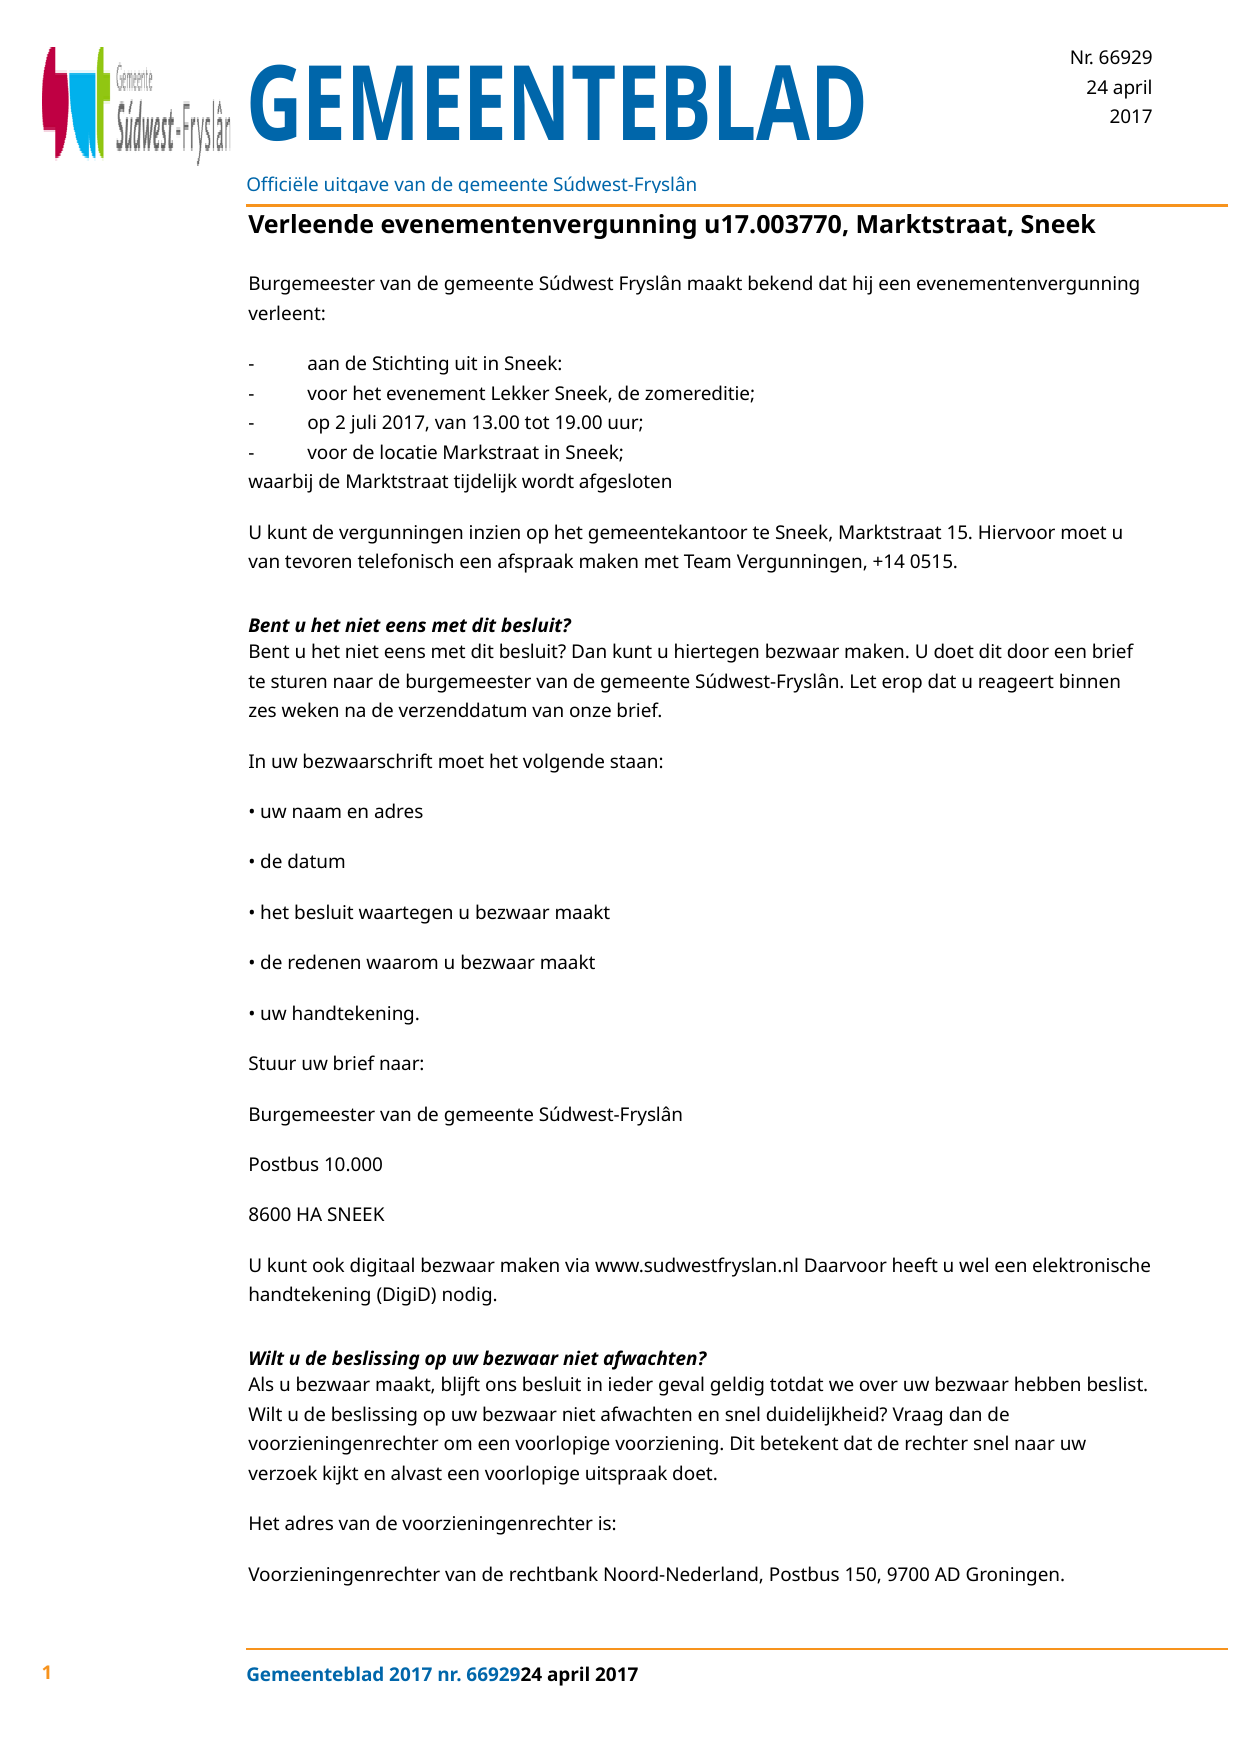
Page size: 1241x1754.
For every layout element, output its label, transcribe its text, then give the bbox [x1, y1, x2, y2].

text Bent u het niet eens met dit besluit? Dan kunt u hiertegen bezwaar maken. U doet dit door een brief te sturen naar de burgemeester van de gemeente Súdwest-Fryslân. Let erop dat u reageert binnen zes weken na de verzenddatum van onze brief. [248, 638, 1152, 723]
text Voorzieningenrechter van de rechtbank Noord-Nederland, Postbus 150, 9700 AD Groningen. [248, 1561, 1152, 1587]
list aan de Stichting uit in Sneek: [248, 350, 1152, 376]
list op 2 juli 2017, van 13.00 tot 19.00 uur; [248, 409, 1152, 435]
text • de redenen waarom u bezwaar maakt [248, 949, 1152, 975]
text U kunt ook digitaal bezwaar maken via www.sudwestfryslan.nl Daarvoor heeft u wel een elektronische handtekening (DigiD) nodig. [248, 1252, 1152, 1307]
text • de datum [248, 849, 1152, 874]
text Postbus 10.000 [248, 1151, 1152, 1177]
text U kunt de vergunningen inzien op het gemeentekantoor te Sneek, Marktstraat 15. Hiervoor moet u van tevoren telefonisch een afspraak maken met Team Vergunningen, +14 0515. [248, 519, 1152, 574]
text Wilt u de beslissing op uw bezwaar niet afwachten? [248, 1346, 1152, 1371]
text waarbij de Marktstraat tijdelijk wordt afgesloten [248, 469, 1152, 494]
text 8600 HA SNEEK [248, 1202, 1152, 1227]
text Stuur uw brief naar: [248, 1050, 1152, 1076]
text • uw handtekening. [248, 1000, 1152, 1026]
text Bent u het niet eens met dit besluit? [248, 613, 1152, 638]
picture [41, 47, 231, 172]
text Burgemeester van de gemeente Súdwest Fryslân maakt bekend dat hij een evenementenvergunning verleent: [248, 270, 1152, 326]
text Als u bezwaar maakt, blijft ons besluit in ieder geval geldig totdat we over uw bezwaar hebben beslist. Wilt u de beslissing op uw bezwaar niet afwachten en snel duidelijkheid? Vraag dan de voorzieningenrechter om een voorlopige voorziening. Dit betekent dat de rechter snel naar uw verzoek kijkt en alvast een voorlopige uitspraak doet. [248, 1371, 1152, 1486]
text Verleende evenementenvergunning u17.003770, Marktstraat, Sneek [248, 207, 1152, 241]
text Het adres van de voorzieningenrechter is: [248, 1511, 1152, 1536]
text • het besluit waartegen u bezwaar maakt [248, 899, 1152, 925]
list voor het evenement Lekker Sneek, de zomereditie; [248, 380, 1152, 406]
text In uw bezwaarschrift moet het volgende staan: [248, 748, 1152, 774]
text Burgemeester van de gemeente Súdwest-Fryslân [248, 1101, 1152, 1127]
list voor de locatie Markstraat in Sneek; [248, 439, 1152, 465]
text • uw naam en adres [248, 798, 1152, 824]
